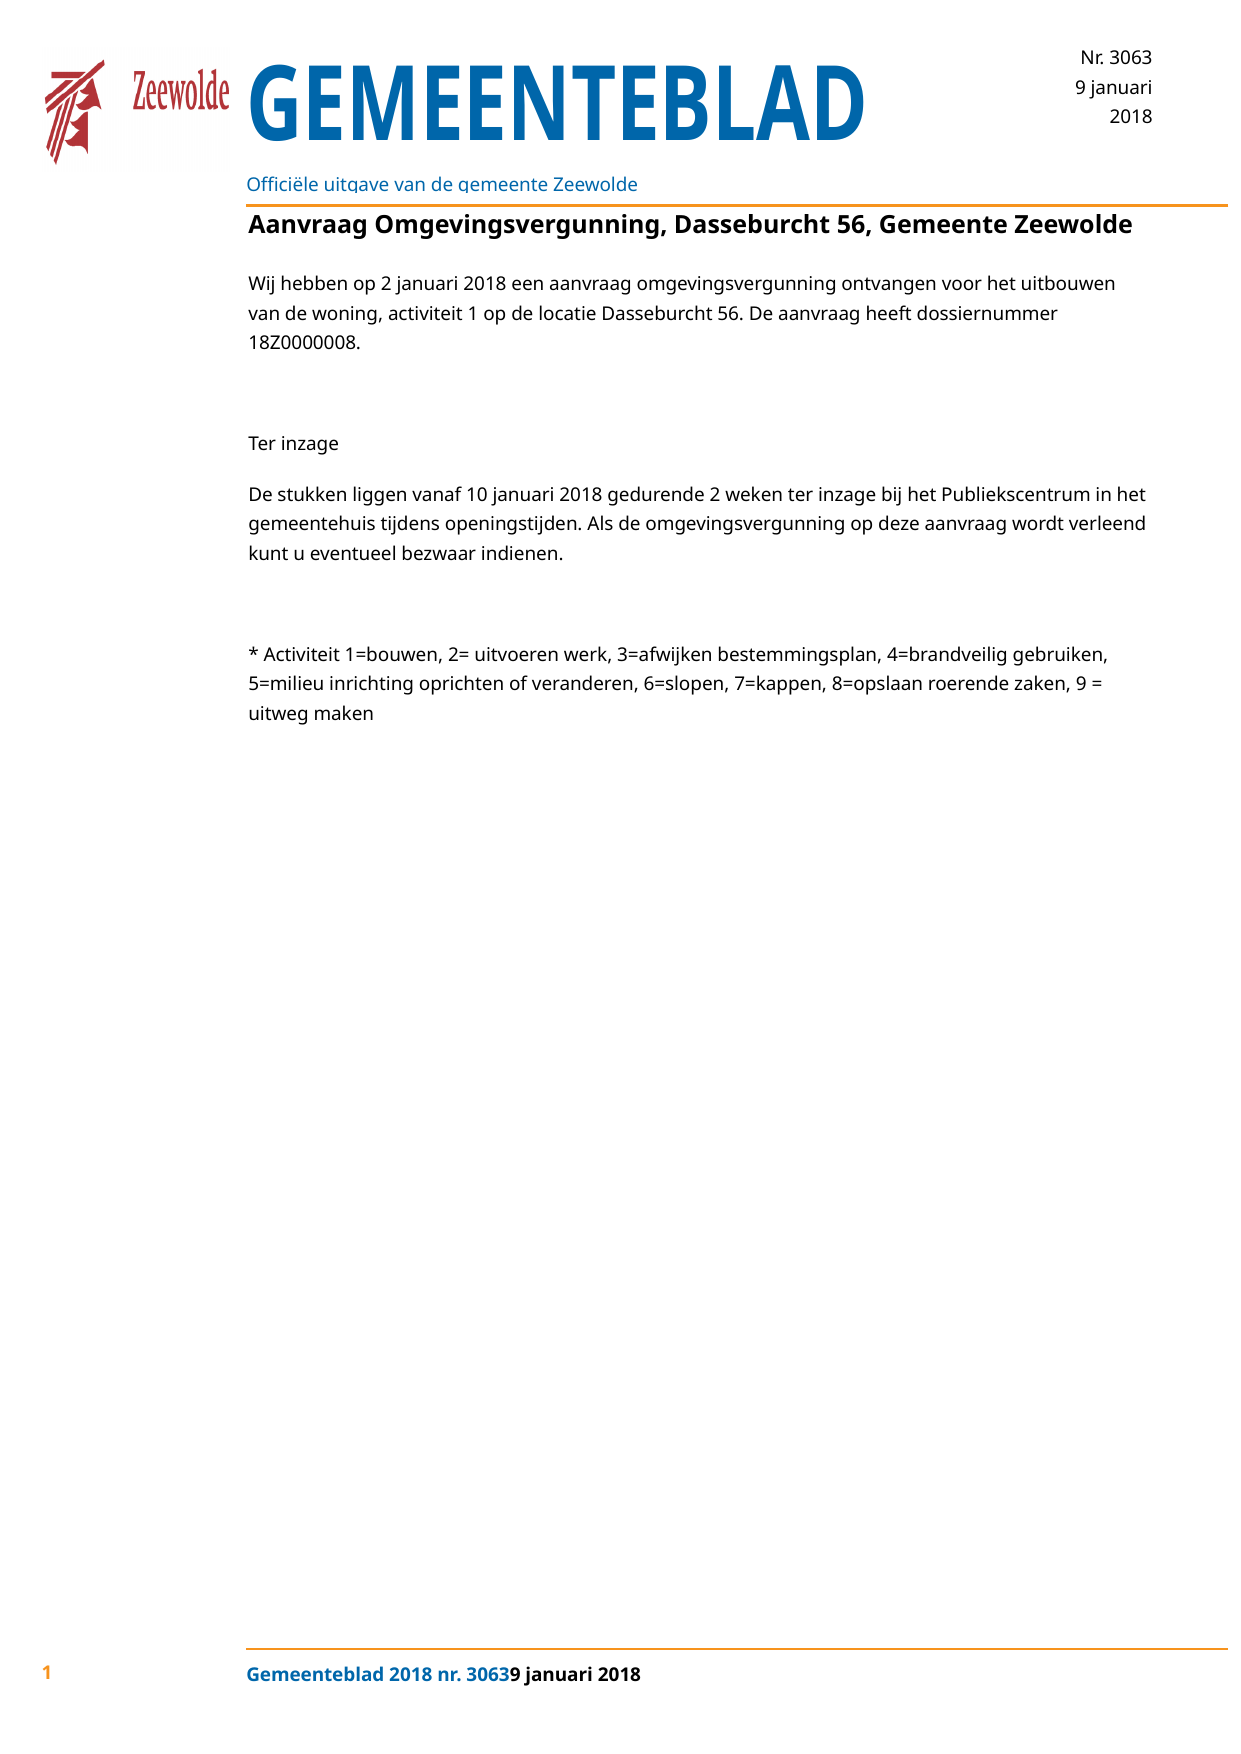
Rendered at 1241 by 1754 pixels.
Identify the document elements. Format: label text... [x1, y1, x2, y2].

text Ter inzage [248, 430, 1152, 456]
text De stukken liggen vanaf 10 januari 2018 gedurende 2 weken ter inzage bij het Publiekscentrum in het gemeentehuis tijdens openingstijden. Als de omgevingsvergunning op deze aanvraag wordt verleend kunt u eventueel bezwaar indienen. [248, 481, 1152, 566]
picture [41, 47, 231, 172]
text Aanvraag Omgevingsvergunning, Dasseburcht 56, Gemeente Zeewolde [248, 207, 1152, 241]
text * Activiteit 1=bouwen, 2= uitvoeren werk, 3=afwijken bestemmingsplan, 4=brandveilig gebruiken, 5=milieu inrichting oprichten of veranderen, 6=slopen, 7=kappen, 8=opslaan roerende zaken, 9 = uitweg maken [248, 641, 1152, 726]
text Wij hebben op 2 januari 2018 een aanvraag omgevingsvergunning ontvangen voor het uitbouwen van de woning, activiteit 1 op de locatie Dasseburcht 56. De aanvraag heeft dossiernummer 18Z0000008. [248, 270, 1152, 355]
